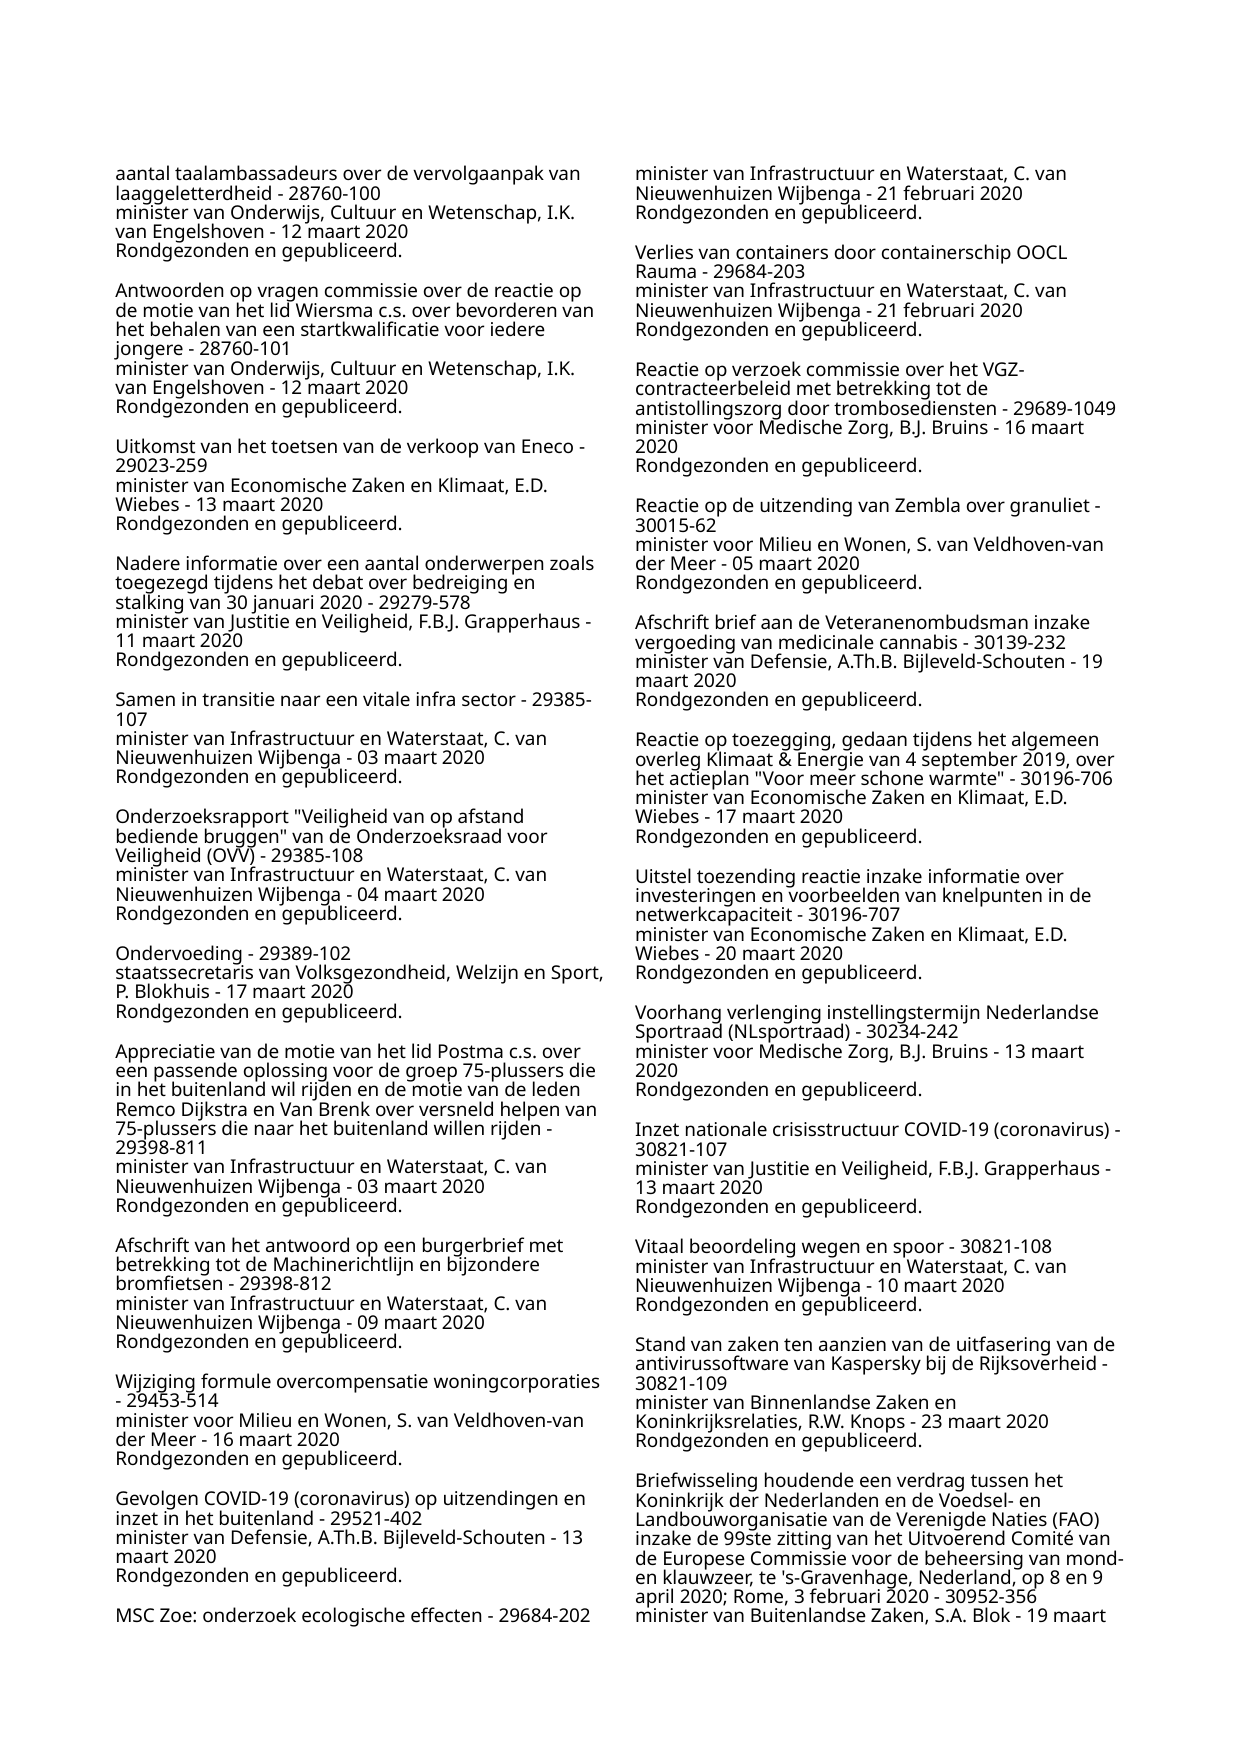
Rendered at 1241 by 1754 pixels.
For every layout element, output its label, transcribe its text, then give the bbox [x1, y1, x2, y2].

text Voorhang verlenging instellingstermijn Nederlandse Sportraad (NLsportraad) - 30234-242 [635, 1004, 1125, 1043]
text Rondgezonden en gepubliceerd. [115, 1333, 605, 1352]
text Uitkomst van het toetsen van de verkoop van Eneco - 29023-259 [115, 438, 605, 477]
text Wijziging formule overcompensatie woningcorporaties - 29453-514 [115, 1373, 605, 1412]
text minister voor Milieu en Wonen, S. van Veldhoven-van der Meer - 05 maart 2020 [635, 536, 1125, 574]
text minister van Defensie, A.Th.B. Bijleveld-Schouten - 19 maart 2020 [635, 653, 1125, 691]
text minister van Infrastructuur en Waterstaat, C. van Nieuwenhuizen Wijbenga - 10 maart 2020 [635, 1258, 1125, 1296]
text Rondgezonden en gepubliceerd. [635, 457, 1125, 477]
text minister van Infrastructuur en Waterstaat, C. van Nieuwenhuizen Wijbenga - 04 maart 2020 [115, 866, 605, 905]
text minister van Infrastructuur en Waterstaat, C. van Nieuwenhuizen Wijbenga - 21 februari 2020 [635, 165, 1125, 204]
text minister van Economische Zaken en Klimaat, E.D. Wiebes - 20 maart 2020 [635, 926, 1125, 964]
text Rondgezonden en gepubliceerd. [115, 1197, 605, 1216]
text Uitstel toezending reactie inzake informatie over investeringen en voorbeelden van knelpunten in de netwerkcapaciteit - 30196-707 [635, 868, 1125, 926]
text minister van Infrastructuur en Waterstaat, C. van Nieuwenhuizen Wijbenga - 09 maart 2020 [115, 1295, 605, 1333]
text Rondgezonden en gepubliceerd. [635, 828, 1125, 847]
text Rondgezonden en gepubliceerd. [635, 1432, 1125, 1452]
text Reactie op verzoek commissie over het VGZ-contracteerbeleid met betrekking tot de antistollingszorg door trombosediensten - 29689-1049 [635, 361, 1125, 419]
text Verlies van containers door containerschip OOCL Rauma - 29684-203 [635, 244, 1125, 282]
text Reactie op toezegging, gedaan tijdens het algemeen overleg Klimaat & Energie van 4 september 2019, over het actieplan "Voor meer schone warmte" - 30196-706 [635, 731, 1125, 789]
text Inzet nationale crisisstructuur COVID-19 (coronavirus) - 30821-107 [635, 1121, 1125, 1160]
text Rondgezonden en gepubliceerd. [115, 1450, 605, 1469]
text Rondgezonden en gepubliceerd. [115, 242, 605, 262]
text minister van Justitie en Veiligheid, F.B.J. Grapperhaus - 13 maart 2020 [635, 1160, 1125, 1198]
text minister van Defensie, A.Th.B. Bijleveld-Schouten - 13 maart 2020 [115, 1529, 605, 1567]
text Rondgezonden en gepubliceerd. [635, 574, 1125, 594]
text MSC Zoe: onderzoek ecologische effecten - 29684-202 [115, 1607, 605, 1627]
text Briefwisseling houdende een verdrag tussen het Koninkrijk der Nederlanden en de Voedsel- en Landbouworganisatie van de Verenigde Naties (FAO) inzake de 99ste zitting van het Uitvoerend Comité van de Europese Commissie voor de beheersing van mond- en klauwzeer, te 's-Gravenhage, Nederland, op 8 en 9 april 2020; Rome, 3 februari 2020 - 30952-356 [635, 1472, 1125, 1607]
text Afschrift brief aan de Veteranenombudsman inzake vergoeding van medicinale cannabis - 30139-232 [635, 614, 1125, 653]
text minister van Justitie en Veiligheid, F.B.J. Grapperhaus - 11 maart 2020 [115, 613, 605, 651]
text Ondervoeding - 29389-102 [115, 945, 605, 964]
text minister van Infrastructuur en Waterstaat, C. van Nieuwenhuizen Wijbenga - 03 maart 2020 [115, 730, 605, 768]
text Afschrift van het antwoord op een burgerbrief met betrekking tot de Machinerichtlijn en bijzondere bromfietsen - 29398-812 [115, 1237, 605, 1295]
text Rondgezonden en gepubliceerd. [635, 1198, 1125, 1218]
text Rondgezonden en gepubliceerd. [635, 964, 1125, 983]
text Rondgezonden en gepubliceerd. [635, 321, 1125, 340]
text Rondgezonden en gepubliceerd. [115, 1567, 605, 1587]
text minister voor Milieu en Wonen, S. van Veldhoven-van der Meer - 16 maart 2020 [115, 1412, 605, 1450]
text Rondgezonden en gepubliceerd. [635, 691, 1125, 711]
text staatssecretaris van Volksgezondheid, Welzijn en Sport, P. Blokhuis - 17 maart 2020 [115, 964, 605, 1003]
text Rondgezonden en gepubliceerd. [115, 515, 605, 534]
text minister van Infrastructuur en Waterstaat, C. van Nieuwenhuizen Wijbenga - 21 februari 2020 [635, 282, 1125, 321]
text Rondgezonden en gepubliceerd. [115, 398, 605, 417]
text Onderzoeksrapport "Veiligheid van op afstand bediende bruggen" van de Onderzoeksraad voor Veiligheid (OVV) - 29385-108 [115, 808, 605, 866]
text Rondgezonden en gepubliceerd. [115, 905, 605, 924]
text minister voor Medische Zorg, B.J. Bruins - 16 maart 2020 [635, 419, 1125, 457]
text Stand van zaken ten aanzien van de uitfasering van de antivirussoftware van Kaspersky bij de Rijksoverheid - 30821-109 [635, 1336, 1125, 1394]
text Gevolgen COVID-19 (coronavirus) op uitzendingen en inzet in het buitenland - 29521-402 [115, 1490, 605, 1529]
text Antwoorden op vragen commissie over de reactie op de motie van het lid Wiersma c.s. over bevorderen van het behalen van een startkwalificatie voor iedere jongere - 28760-101 [115, 282, 605, 359]
text minister voor Medische Zorg, B.J. Bruins - 13 maart 2020 [635, 1043, 1125, 1081]
text minister van Onderwijs, Cultuur en Wetenschap, I.K. van Engelshoven - 12 maart 2020 [115, 359, 605, 398]
text Rondgezonden en gepubliceerd. [115, 768, 605, 788]
text aantal taalambassadeurs over de vervolgaanpak van laaggeletterdheid - 28760-100 [115, 165, 605, 204]
text Reactie op de uitzending van Zembla over granuliet - 30015-62 [635, 497, 1125, 536]
text minister van Economische Zaken en Klimaat, E.D. Wiebes - 17 maart 2020 [635, 789, 1125, 828]
text Appreciatie van de motie van het lid Postma c.s. over een passende oplossing voor de groep 75-plussers die in het buitenland wil rijden en de motie van de leden Remco Dijkstra en Van Brenk over versneld helpen van 75-plussers die naar het buitenland willen rijden - 29398-811 [115, 1043, 605, 1158]
text minister van Onderwijs, Cultuur en Wetenschap, I.K. van Engelshoven - 12 maart 2020 [115, 204, 605, 242]
text minister van Binnenlandse Zaken en Koninkrijksrelaties, R.W. Knops - 23 maart 2020 [635, 1394, 1125, 1432]
text Vitaal beoordeling wegen en spoor - 30821-108 [635, 1238, 1125, 1258]
text Rondgezonden en gepubliceerd. [115, 1003, 605, 1022]
text minister van Infrastructuur en Waterstaat, C. van Nieuwenhuizen Wijbenga - 03 maart 2020 [115, 1158, 605, 1197]
text Rondgezonden en gepubliceerd. [635, 204, 1125, 223]
text minister van Economische Zaken en Klimaat, E.D. Wiebes - 13 maart 2020 [115, 477, 605, 515]
text Rondgezonden en gepubliceerd. [635, 1081, 1125, 1101]
text minister van Buitenlandse Zaken, S.A. Blok - 19 maart [635, 1607, 1125, 1627]
text Nadere informatie over een aantal onderwerpen zoals toegezegd tijdens het debat over bedreiging en stalking van 30 januari 2020 - 29279-578 [115, 555, 605, 613]
text Rondgezonden en gepubliceerd. [115, 651, 605, 671]
text Samen in transitie naar een vitale infra sector - 29385-107 [115, 691, 605, 730]
text Rondgezonden en gepubliceerd. [635, 1296, 1125, 1315]
